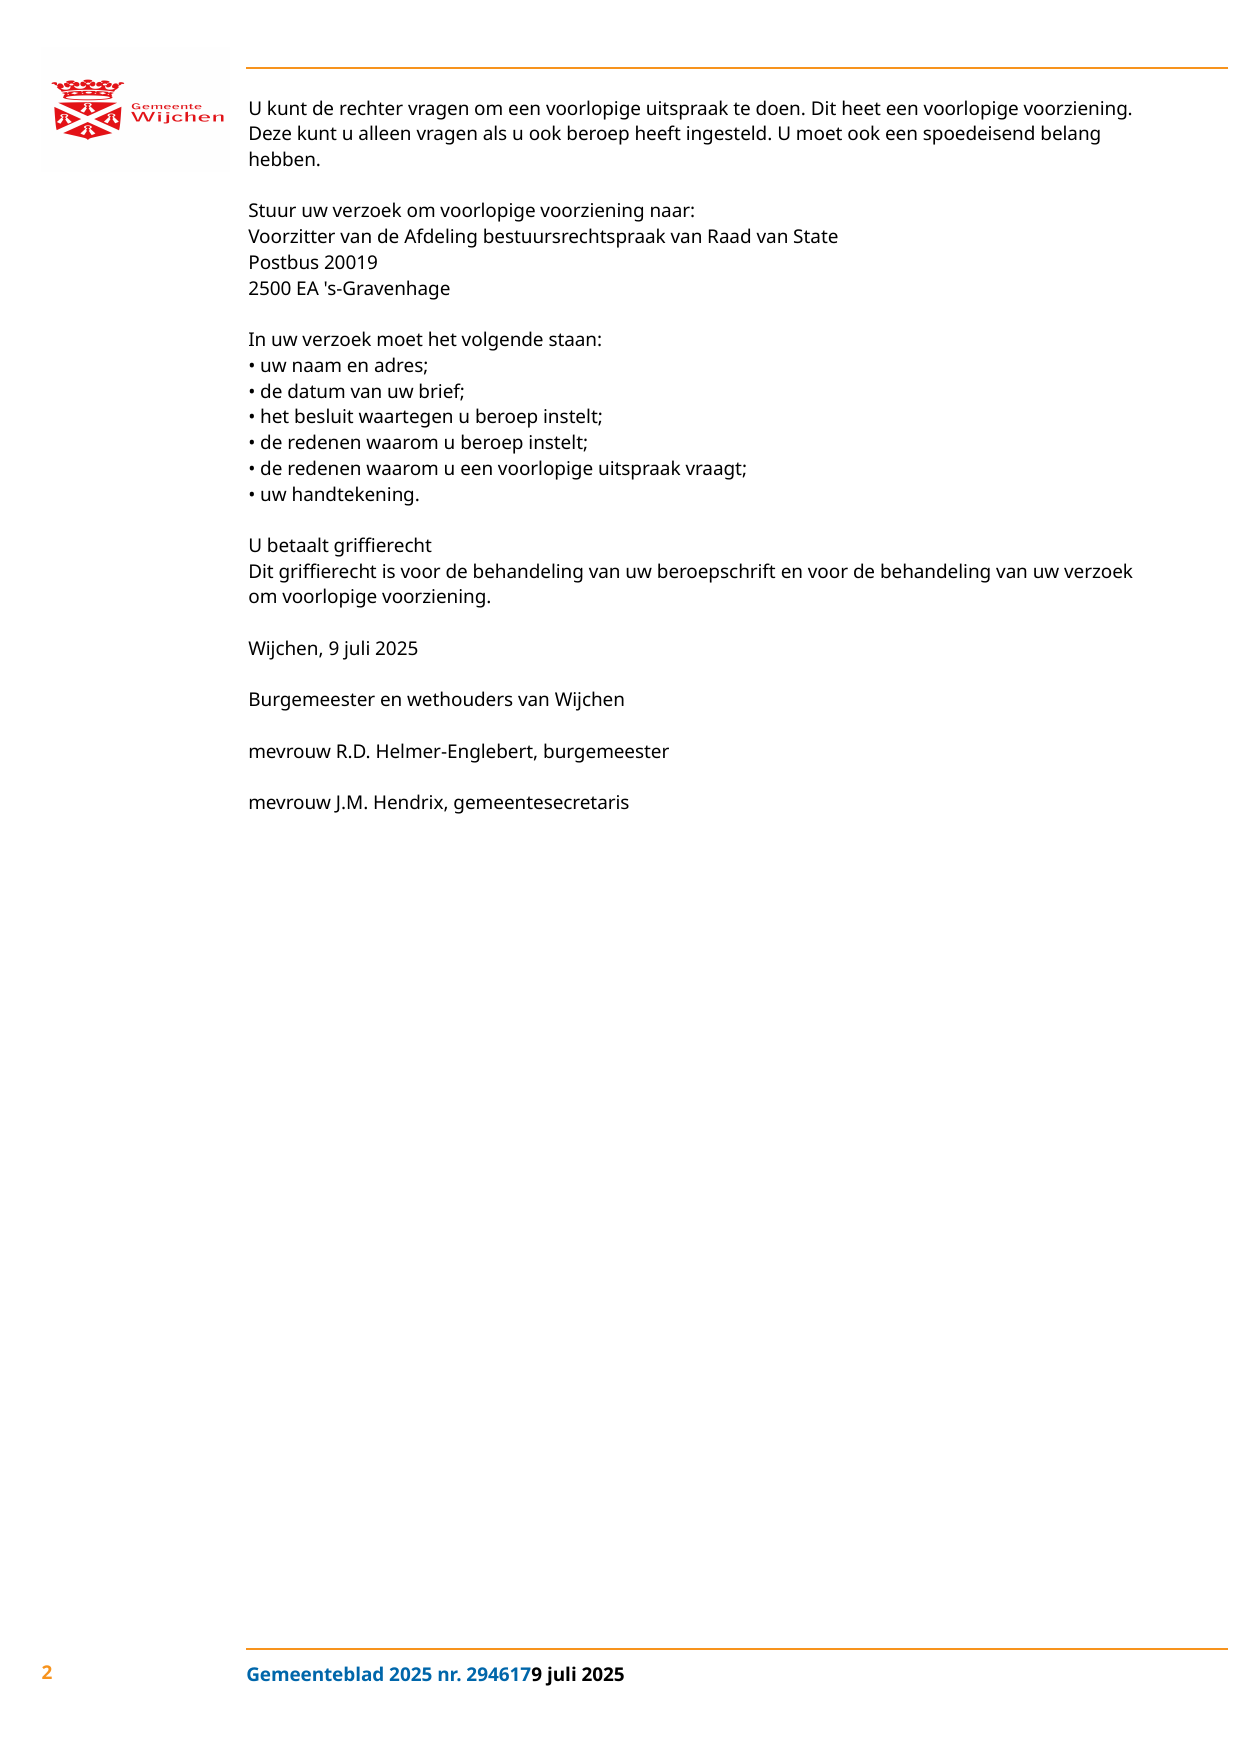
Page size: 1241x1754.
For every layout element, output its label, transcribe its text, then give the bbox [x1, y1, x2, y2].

text mevrouw R.D. Helmer-Englebert, burgemeester [248, 738, 1152, 764]
text • de redenen waarom u beroep instelt; [248, 429, 1152, 455]
text Voorzitter van de Afdeling bestuursrechtspraak van Raad van State [248, 223, 1152, 249]
text Stuur uw verzoek om voorlopige voorziening naar: [248, 198, 1152, 223]
text Burgemeester en wethouders van Wijchen [248, 687, 1152, 712]
text Postbus 20019 [248, 249, 1152, 275]
text U betaalt griffierecht [248, 532, 1152, 558]
text • uw naam en adres; [248, 352, 1152, 378]
text In uw verzoek moet het volgende staan: [248, 326, 1152, 352]
text • het besluit waartegen u beroep instelt; [248, 403, 1152, 429]
text U kunt de rechter vragen om een voorlopige uitspraak te doen. Dit heet een voorlopige voorziening. Deze kunt u alleen vragen als u ook beroep heeft ingesteld. U moet ook een spoedeisend belang hebben. [248, 95, 1152, 172]
text Wijchen, 9 juli 2025 [248, 635, 1152, 661]
text • uw handtekening. [248, 481, 1152, 506]
text 2500 EA 's-Gravenhage [248, 275, 1152, 301]
text • de redenen waarom u een voorlopige uitspraak vraagt; [248, 455, 1152, 481]
text • de datum van uw brief; [248, 378, 1152, 403]
text mevrouw J.M. Hendrix, gemeentesecretaris [248, 789, 1152, 815]
picture [41, 47, 231, 172]
text Dit griffierecht is voor de behandeling van uw beroepschrift en voor de behandeling van uw verzoek om voorlopige voorziening. [248, 558, 1152, 609]
